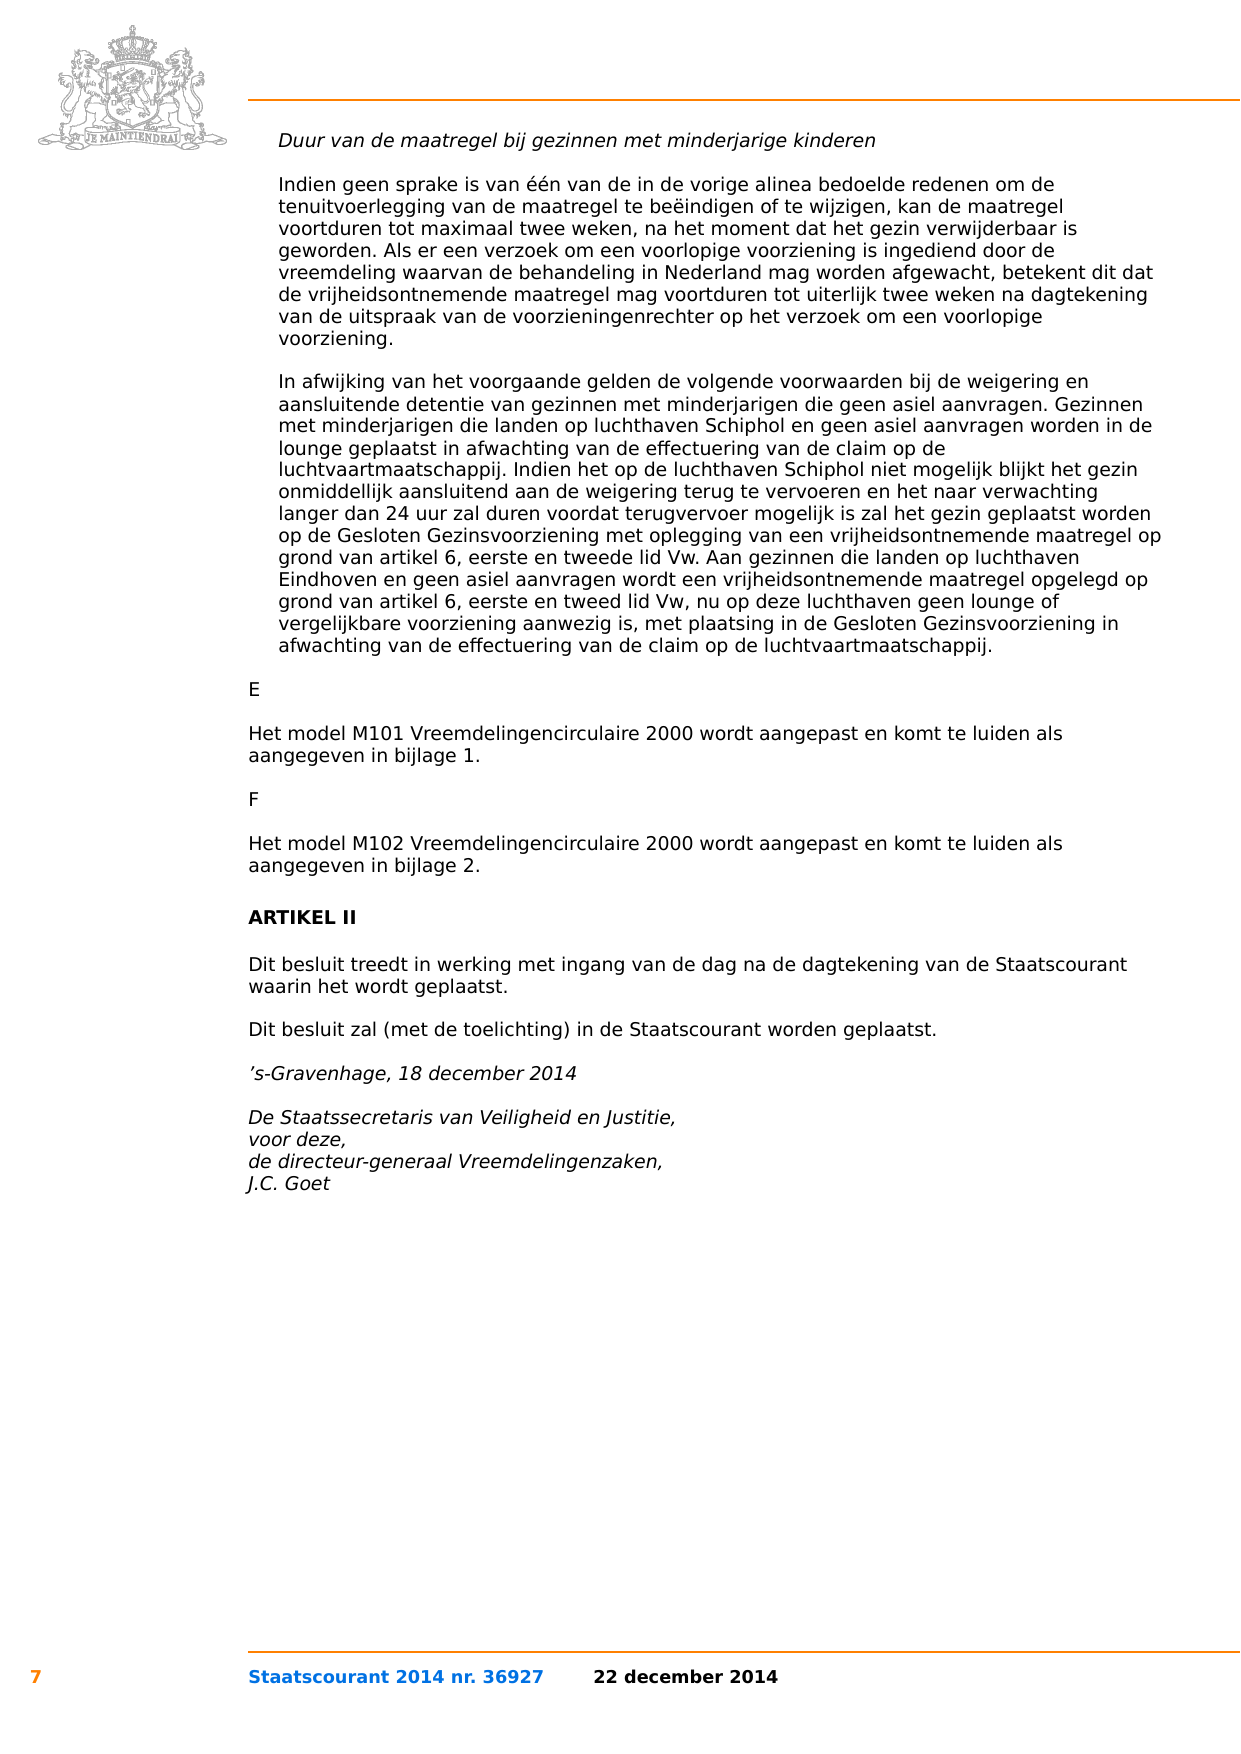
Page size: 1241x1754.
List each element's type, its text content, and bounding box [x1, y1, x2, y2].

text Dit besluit zal (met de toelichting) in de Staatscourant worden geplaatst. [248, 1019, 1163, 1041]
text Indien geen sprake is van één van de in de vorige alinea bedoelde redenen om de tenuitvoerlegging van de maatregel te beëindigen of te wijzigen, kan de maatregel voortduren tot maximaal twee weken, na het moment dat het gezin verwijderbaar is geworden. Als er een verzoek om een voorlopige voorziening is ingediend door de vreemdeling waarvan de behandeling in Nederland mag worden afgewacht, betekent dit dat de vrijheidsontnemende maatregel mag voortduren tot uiterlijk twee weken na dagtekening van de uitspraak van de voorzieningenrechter op het verzoek om een voorlopige voorziening. [278, 174, 1163, 349]
text E [248, 679, 1163, 701]
text F [248, 789, 1163, 811]
subtitle ARTIKEL II [248, 907, 1163, 928]
text ’s-Gravenhage, 18 december 2014 [248, 1063, 1163, 1085]
picture [38, 25, 227, 150]
text In afwijking van het voorgaande gelden de volgende voorwaarden bij de weigering en aansluitende detentie van gezinnen met minderjarigen die geen asiel aanvragen. Gezinnen met minderjarigen die landen op luchthaven Schiphol en geen asiel aanvragen worden in de lounge geplaatst in afwachting van de effectuering van de claim op de luchtvaartmaatschappij. Indien het op de luchthaven Schiphol niet mogelijk blijkt het gezin onmiddellijk aansluitend aan de weigering terug te vervoeren en het naar verwachting langer dan 24 uur zal duren voordat terugvervoer mogelijk is zal het gezin geplaatst worden op de Gesloten Gezinsvoorziening met oplegging van een vrijheidsontnemende maatregel op grond van artikel 6, eerste en tweede lid Vw. Aan gezinnen die landen op luchthaven Eindhoven en geen asiel aanvragen wordt een vrijheidsontnemende maatregel opgelegd op grond van artikel 6, eerste en tweed lid Vw, nu op deze luchthaven geen lounge of vergelijkbare voorziening aanwezig is, met plaatsing in de Gesloten Gezinsvoorziening in afwachting van de effectuering van de claim op de luchtvaartmaatschappij. [278, 371, 1163, 657]
subtitle Duur van de maatregel bij gezinnen met minderjarige kinderen [278, 130, 1163, 152]
text Het model M101 Vreemdelingencirculaire 2000 wordt aangepast en komt te luiden als aangegeven in bijlage 1. [248, 723, 1163, 767]
text Dit besluit treedt in werking met ingang van de dag na de dagtekening van de Staatscourant waarin het wordt geplaatst. [248, 953, 1163, 997]
text Het model M102 Vreemdelingencirculaire 2000 wordt aangepast en komt te luiden als aangegeven in bijlage 2. [248, 833, 1163, 877]
text De Staatssecretaris van Veiligheid en Justitie, voor deze, de directeur-generaal Vreemdelingenzaken, J.C. Goet [248, 1107, 1163, 1195]
